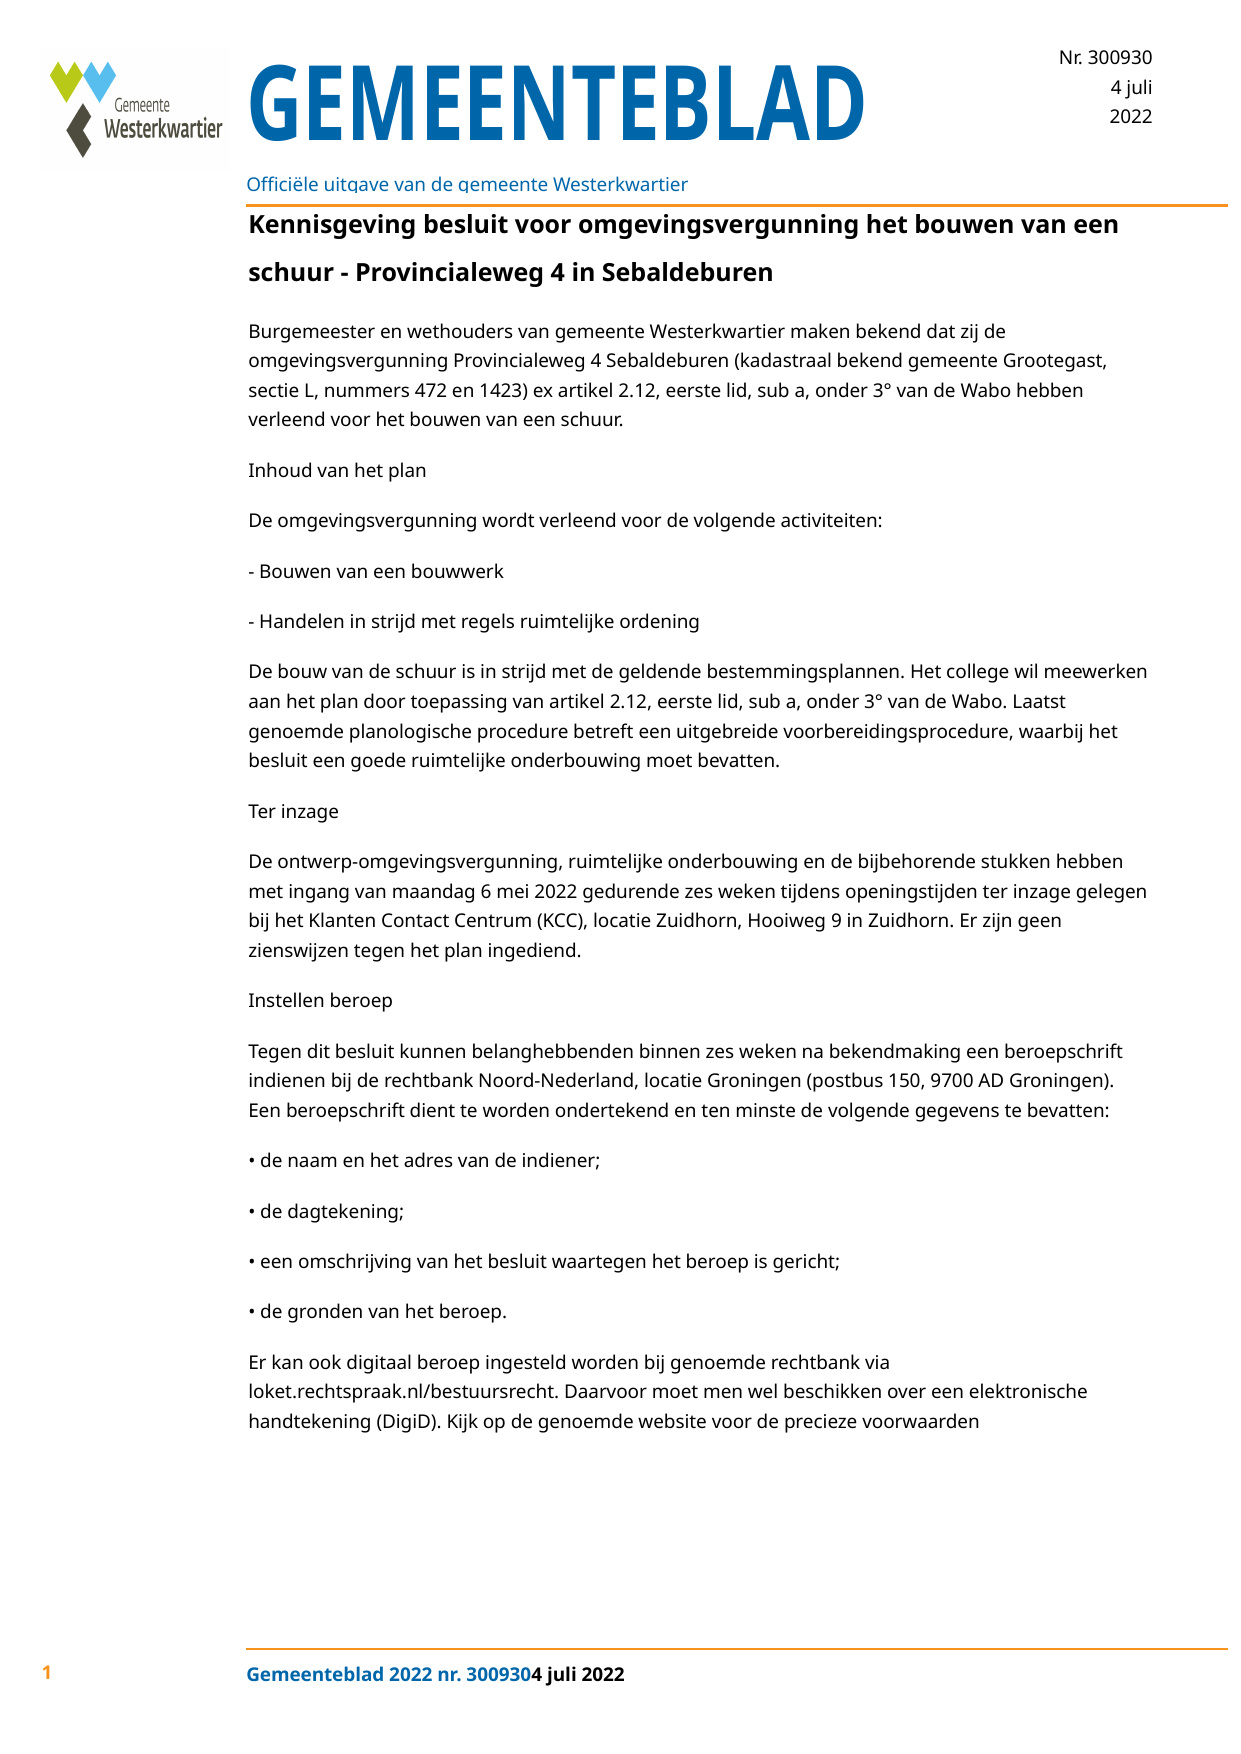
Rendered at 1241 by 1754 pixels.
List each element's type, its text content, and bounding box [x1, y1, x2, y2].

text Tegen dit besluit kunnen belanghebbenden binnen zes weken na bekendmaking een beroepschrift indienen bij de rechtbank Noord-Nederland, locatie Groningen (postbus 150, 9700 AD Groningen). Een beroepschrift dient te worden ondertekend en ten minste de volgende gegevens te bevatten: [248, 1038, 1152, 1123]
text De ontwerp-omgevingsvergunning, ruimtelijke onderbouwing en de bijbehorende stukken hebben met ingang van maandag 6 mei 2022 gedurende zes weken tijdens openingstijden ter inzage gelegen bij het Klanten Contact Centrum (KCC), locatie Zuidhorn, Hooiweg 9 in Zuidhorn. Er zijn geen zienswijzen tegen het plan ingediend. [248, 848, 1152, 963]
text - Handelen in strijd met regels ruimtelijke ordening [248, 608, 1152, 634]
text - Bouwen van een bouwwerk [248, 558, 1152, 584]
picture [41, 47, 231, 172]
text • een omschrijving van het besluit waartegen het beroep is gericht; [248, 1248, 1152, 1274]
text De bouw van de schuur is in strijd met de geldende bestemmingsplannen. Het college wil meewerken aan het plan door toepassing van artikel 2.12, eerste lid, sub a, onder 3° van de Wabo. Laatst genoemde planologische procedure betreft een uitgebreide voorbereidingsprocedure, waarbij het besluit een goede ruimtelijke onderbouwing moet bevatten. [248, 659, 1152, 773]
text Inhoud van het plan [248, 457, 1152, 483]
text Er kan ook digitaal beroep ingesteld worden bij genoemde rechtbank via loket.rechtspraak.nl/bestuursrecht. Daarvoor moet men wel beschikken over een elektronische handtekening (DigiD). Kijk op de genoemde website voor de precieze voorwaarden [248, 1349, 1152, 1434]
text Burgemeester en wethouders van gemeente Westerkwartier maken bekend dat zij de omgevingsvergunning Provincialeweg 4 Sebaldeburen (kadastraal bekend gemeente Grootegast, sectie L, nummers 472 en 1423) ex artikel 2.12, eerste lid, sub a, onder 3° van de Wabo hebben verleend voor het bouwen van een schuur. [248, 318, 1152, 432]
text Instellen beroep [248, 987, 1152, 1013]
text Ter inzage [248, 798, 1152, 824]
text Kennisgeving besluit voor omgevingsvergunning het bouwen van een schuur - Provincialeweg 4 in Sebaldeburen [248, 207, 1152, 288]
text • de gronden van het beroep. [248, 1299, 1152, 1324]
text • de dagtekening; [248, 1198, 1152, 1224]
text • de naam en het adres van de indiener; [248, 1147, 1152, 1173]
text De omgevingsvergunning wordt verleend voor de volgende activiteiten: [248, 507, 1152, 533]
